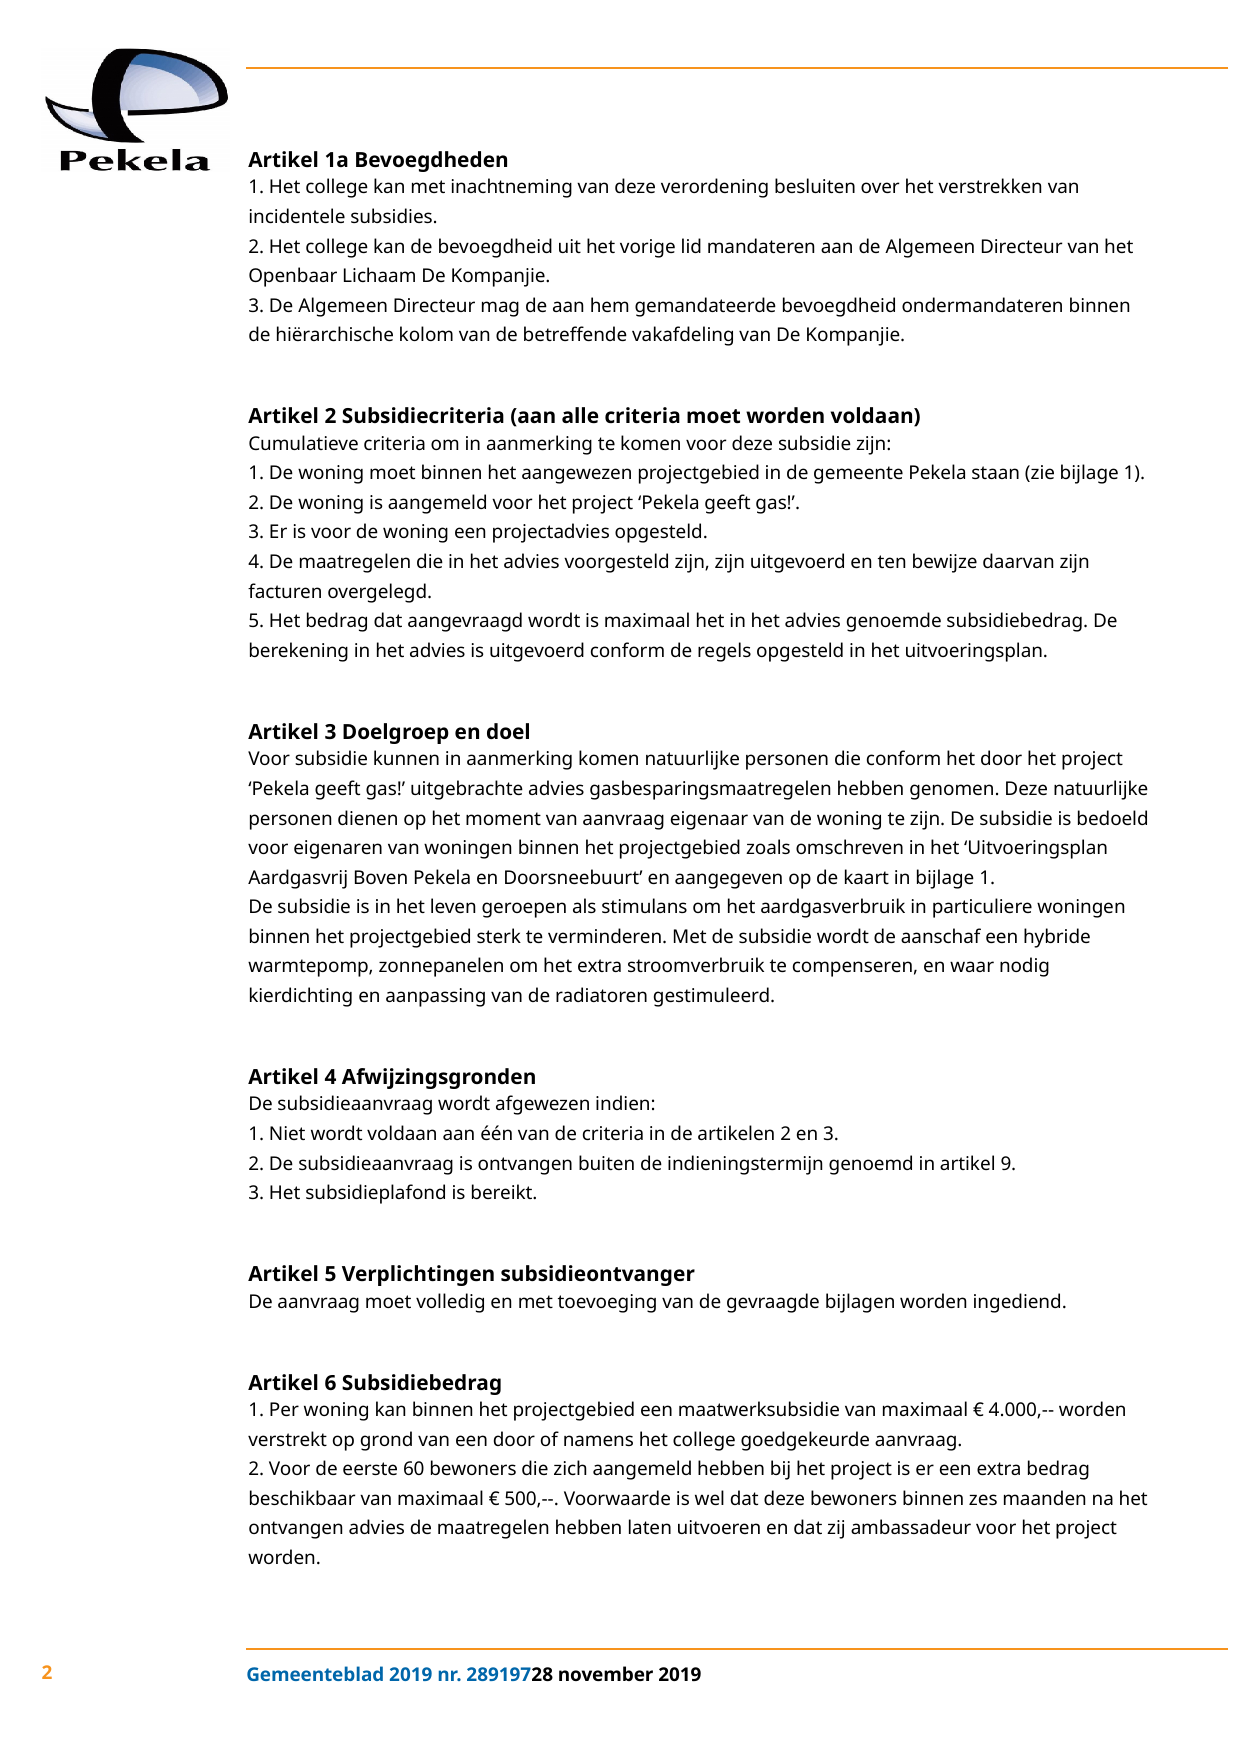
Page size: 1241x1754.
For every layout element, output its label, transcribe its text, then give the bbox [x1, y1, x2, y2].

text 3. Er is voor de woning een projectadvies opgesteld. [248, 519, 1152, 544]
text 4. De maatregelen die in het advies voorgesteld zijn, zijn uitgevoerd en ten bewijze daarvan zijn facturen overgelegd. [248, 548, 1152, 604]
text Voor subsidie kunnen in aanmerking komen natuurlijke personen die conform het door het project ‘Pekela geeft gas!’ uitgebrachte advies gasbesparingsmaatregelen hebben genomen. Deze natuurlijke personen dienen op het moment van aanvraag eigenaar van de woning te zijn. De subsidie is bedoeld voor eigenaren van woningen binnen het projectgebied zoals omschreven in het ‘Uitvoeringsplan Aardgasvrij Boven Pekela en Doorsneebuurt’ en aangegeven op de kaart in bijlage 1. [248, 746, 1152, 889]
text 1. Per woning kan binnen het projectgebied een maatwerksubsidie van maximaal € 4.000,-- worden verstrekt op grond van een door of namens het college goedgekeurde aanvraag. [248, 1396, 1152, 1452]
text Artikel 2 Subsidiecriteria (aan alle criteria moet worden voldaan) [248, 402, 1152, 430]
text 3. De Algemeen Directeur mag de aan hem gemandateerde bevoegdheid ondermandateren binnen de hiërarchische kolom van de betreffende vakafdeling van De Kompanjie. [248, 292, 1152, 347]
text De subsidieaanvraag wordt afgewezen indien: [248, 1091, 1152, 1116]
text De aanvraag moet volledig en met toevoeging van de gevraagde bijlagen worden ingediend. [248, 1288, 1152, 1313]
text Artikel 3 Doelgroep en doel [248, 717, 1152, 746]
text 1. Het college kan met inachtneming van deze verordening besluiten over het verstrekken van incidentele subsidies. [248, 174, 1152, 229]
text De subsidie is in het leven geroepen als stimulans om het aardgasverbruik in particuliere woningen binnen het projectgebied sterk te verminderen. Met de subsidie wordt de aanschaf een hybride warmtepomp, zonnepanelen om het extra stroomverbruik te compenseren, en waar nodig kierdichting en aanpassing van de radiatoren gestimuleerd. [248, 893, 1152, 1008]
picture [41, 47, 231, 172]
text 3. Het subsidieplafond is bereikt. [248, 1179, 1152, 1205]
text 2. De woning is aangemeld voor het project ‘Pekela geeft gas!’. [248, 489, 1152, 515]
text 1. De woning moet binnen het aangewezen projectgebied in de gemeente Pekela staan (zie bijlage 1). [248, 459, 1152, 485]
text 2. De subsidieaanvraag is ontvangen buiten de indieningstermijn genoemd in artikel 9. [248, 1150, 1152, 1176]
text 2. Voor de eerste 60 bewoners die zich aangemeld hebben bij het project is er een extra bedrag beschikbaar van maximaal € 500,--. Voorwaarde is wel dat deze bewoners binnen zes maanden na het ontvangen advies de maatregelen hebben laten uitvoeren en dat zij ambassadeur voor het project worden. [248, 1455, 1152, 1570]
text 5. Het bedrag dat aangevraagd wordt is maximaal het in het advies genoemde subsidiebedrag. De berekening in het advies is uitgevoerd conform de regels opgesteld in het uitvoeringsplan. [248, 607, 1152, 663]
text Artikel 6 Subsidiebedrag [248, 1368, 1152, 1396]
text Artikel 4 Afwijzingsgronden [248, 1062, 1152, 1091]
text Artikel 5 Verplichtingen subsidieontvanger [248, 1259, 1152, 1288]
text 1. Niet wordt voldaan aan één van de criteria in de artikelen 2 en 3. [248, 1120, 1152, 1146]
text 2. Het college kan de bevoegdheid uit het vorige lid mandateren aan de Algemeen Directeur van het Openbaar Lichaam De Kompanjie. [248, 233, 1152, 288]
text Cumulatieve criteria om in aanmerking te komen voor deze subsidie zijn: [248, 430, 1152, 456]
text Artikel 1a Bevoegdheden [248, 145, 1152, 174]
